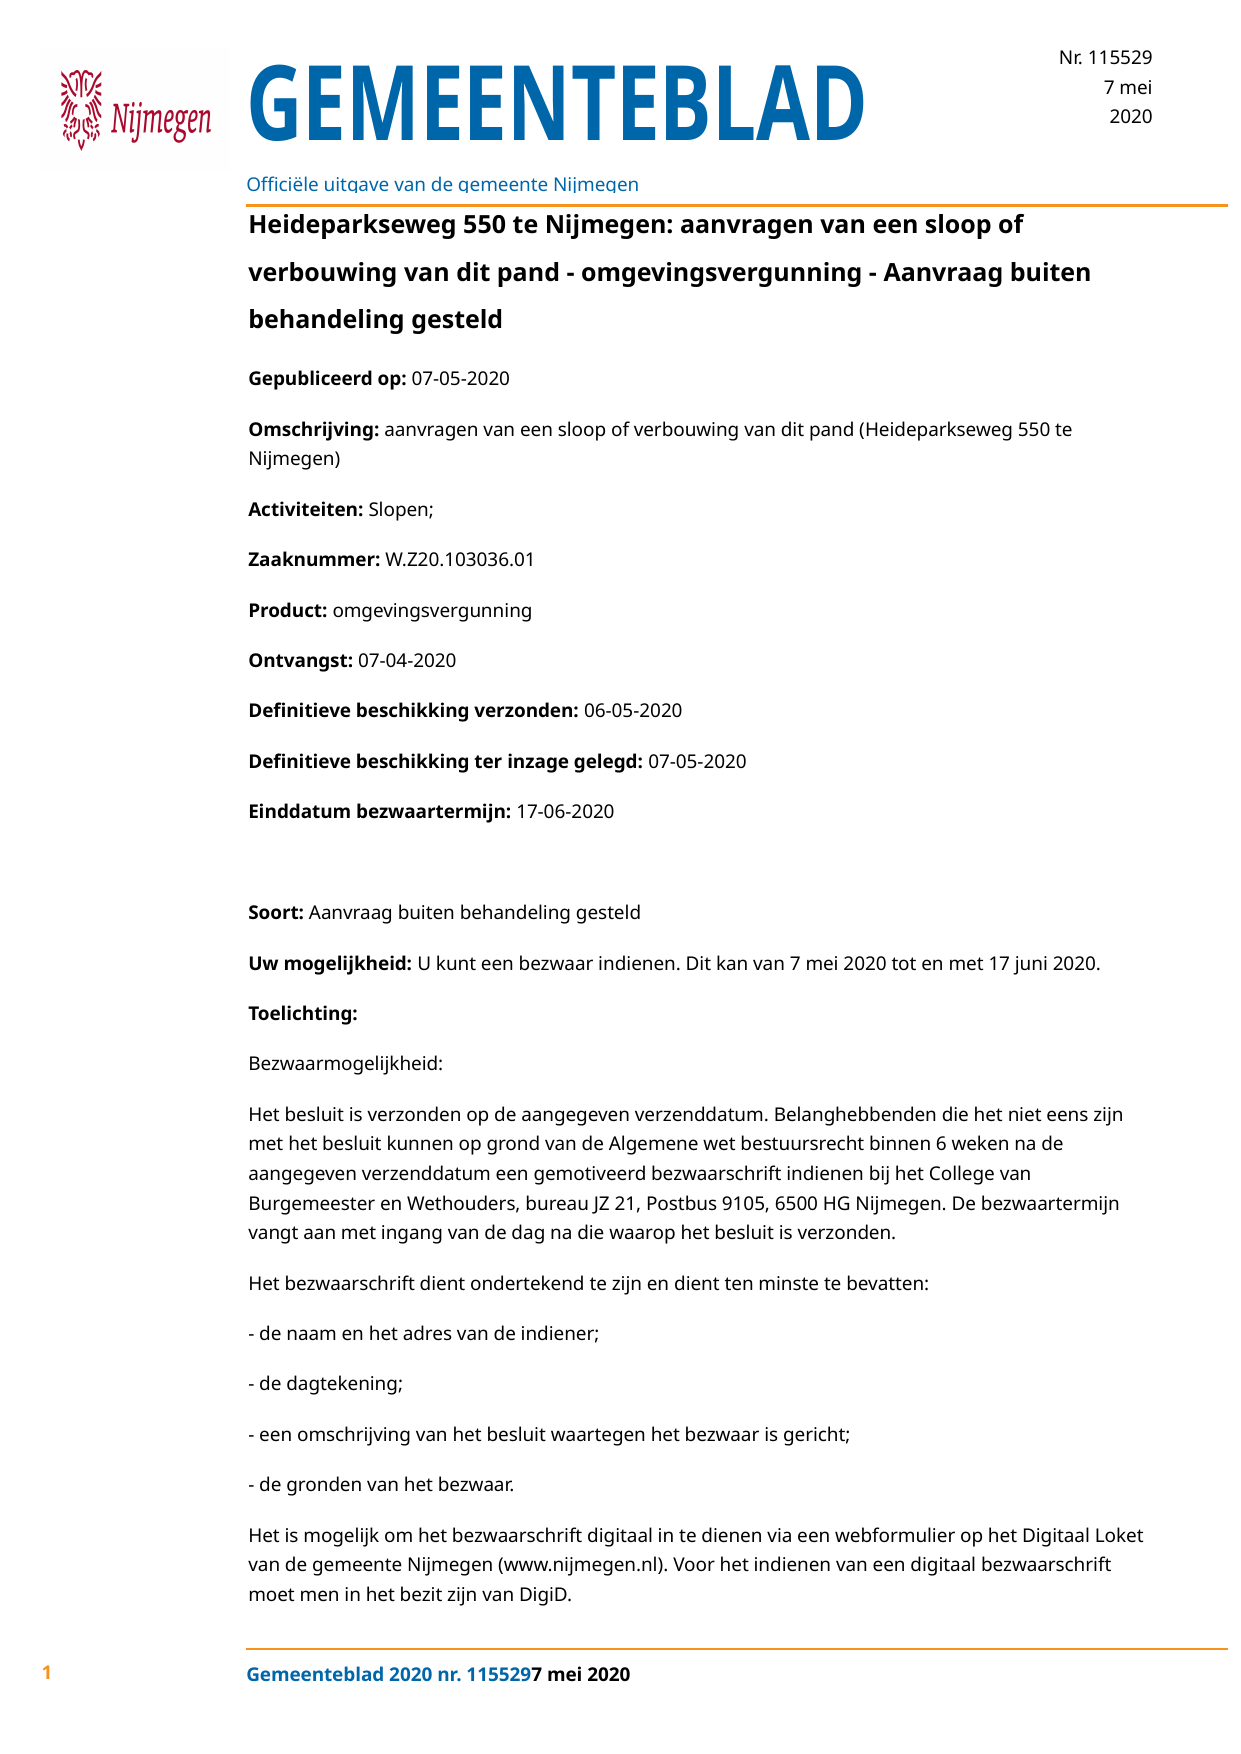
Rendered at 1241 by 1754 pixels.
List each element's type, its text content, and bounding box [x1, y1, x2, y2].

text Het bezwaarschrift dient ondertekend te zijn en dient ten minste te bevatten: [248, 1270, 1152, 1295]
text Ontvangst: 07-04-2020 [248, 647, 1152, 673]
text Het is mogelijk om het bezwaarschrift digitaal in te dienen via een webformulier op het Digitaal Loket van de gemeente Nijmegen (www.nijmegen.nl). Voor het indienen van een digitaal bezwaarschrift moet men in het bezit zijn van DigiD. [248, 1522, 1152, 1607]
text Activiteiten: Slopen; [248, 496, 1152, 522]
text Gepubliceerd op: 07-05-2020 [248, 366, 1152, 391]
text Definitieve beschikking verzonden: 06-05-2020 [248, 698, 1152, 723]
text Bezwaarmogelijkheid: [248, 1051, 1152, 1076]
text Het besluit is verzonden op de aangegeven verzenddatum. Belanghebbenden die het niet eens zijn met het besluit kunnen op grond van de Algemene wet bestuursrecht binnen 6 weken na de aangegeven verzenddatum een gemotiveerd bezwaarschrift indienen bij het College van Burgemeester en Wethouders, bureau JZ 21, Postbus 9105, 6500 HG Nijmegen. De bezwaartermijn vangt aan met ingang van de dag na die waarop het besluit is verzonden. [248, 1101, 1152, 1245]
text - de dagtekening; [248, 1371, 1152, 1396]
text Product: omgevingsvergunning [248, 597, 1152, 622]
text Toelichting: [248, 1000, 1152, 1026]
text Uw mogelijkheid: U kunt een bezwaar indienen. Dit kan van 7 mei 2020 tot en met 17 juni 2020. [248, 950, 1152, 975]
text Definitieve beschikking ter inzage gelegd: 07-05-2020 [248, 748, 1152, 774]
text Soort: Aanvraag buiten behandeling gesteld [248, 899, 1152, 925]
text - een omschrijving van het besluit waartegen het bezwaar is gericht; [248, 1421, 1152, 1447]
picture [41, 47, 231, 172]
text Omschrijving: aanvragen van een sloop of verbouwing van dit pand (Heideparkseweg 550 te Nijmegen) [248, 416, 1152, 471]
text Heideparkseweg 550 te Nijmegen: aanvragen van een sloop of verbouwing van dit pand - omgevingsvergunning - Aanvraag buiten behandeling gesteld [248, 207, 1152, 336]
text Einddatum bezwaartermijn: 17-06-2020 [248, 798, 1152, 824]
text - de naam en het adres van de indiener; [248, 1320, 1152, 1346]
text - de gronden van het bezwaar. [248, 1471, 1152, 1497]
text Zaaknummer: W.Z20.103036.01 [248, 546, 1152, 572]
